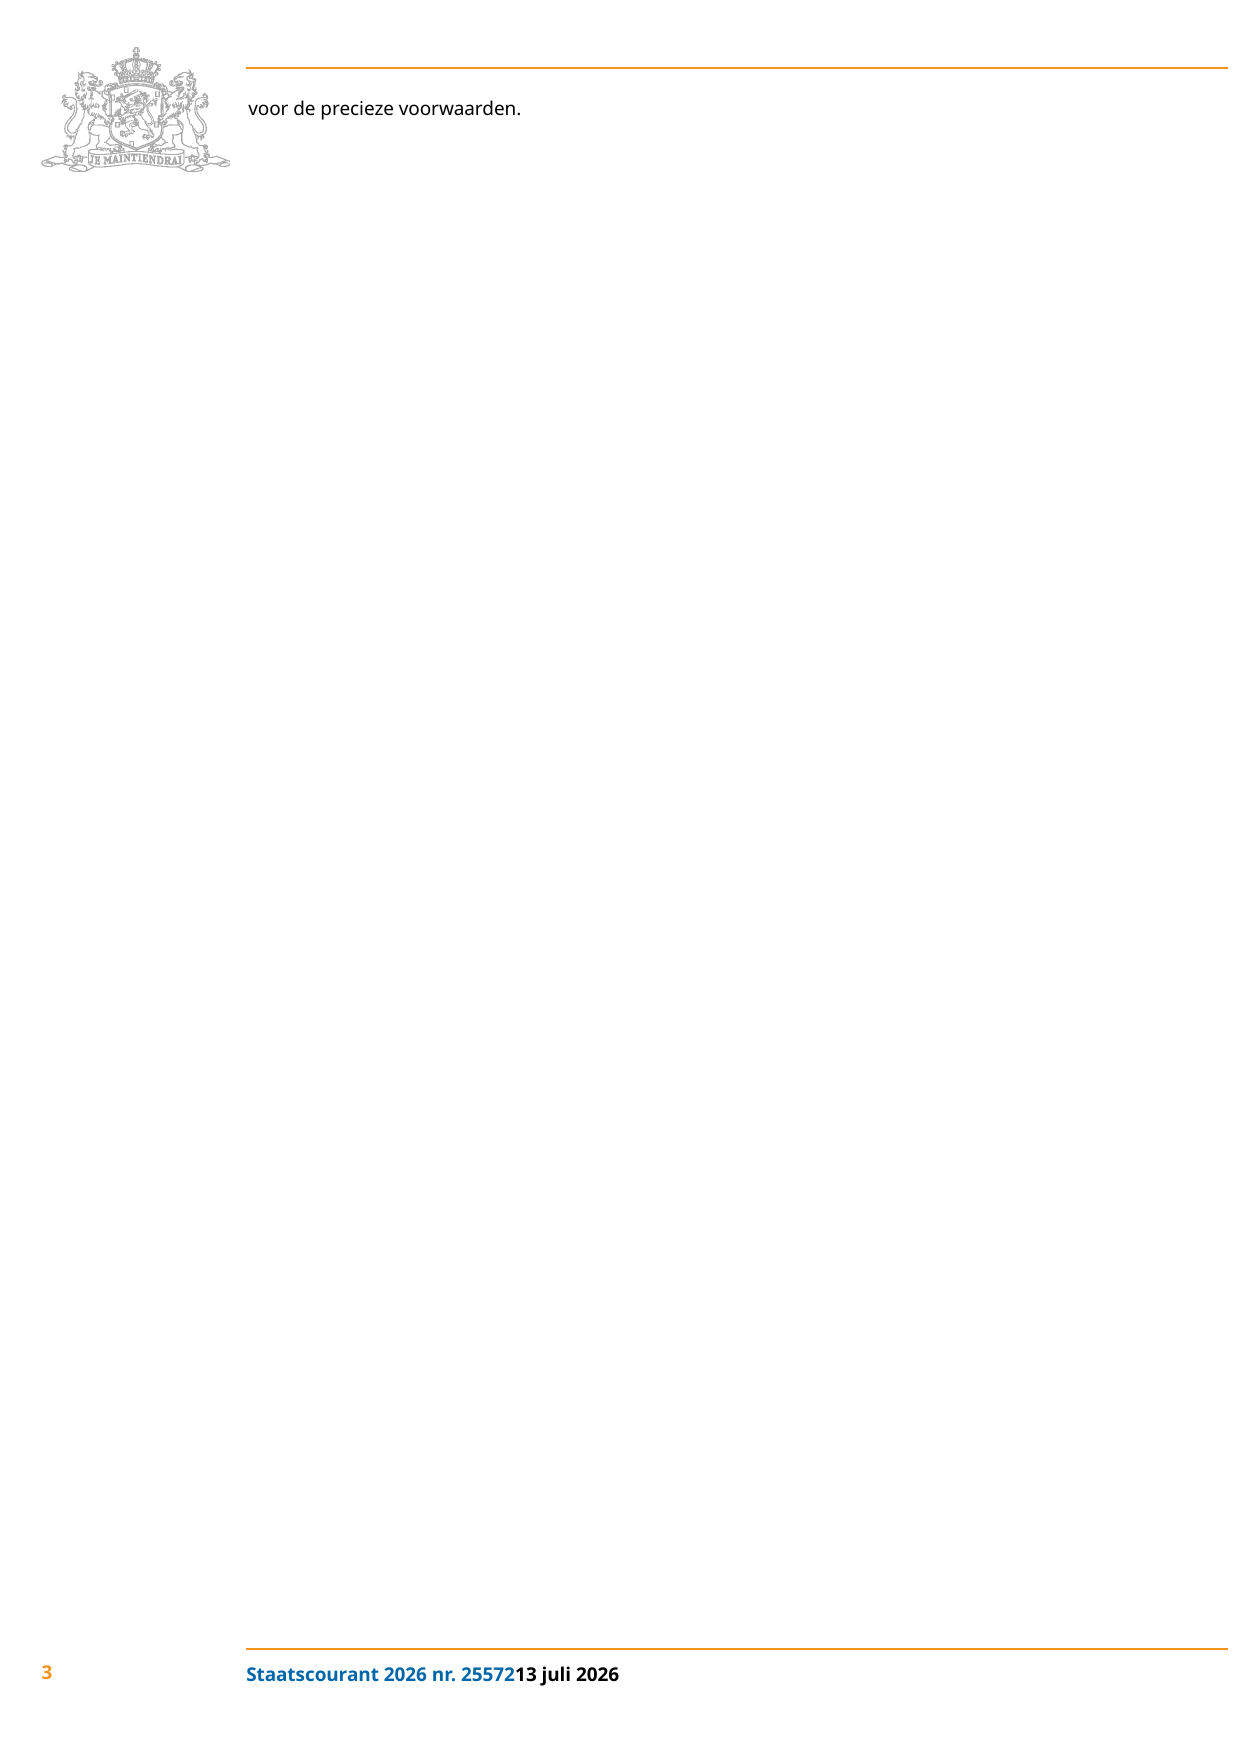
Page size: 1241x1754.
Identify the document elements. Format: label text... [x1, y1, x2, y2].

text voor de precieze voorwaarden. [248, 95, 1152, 121]
picture [41, 47, 231, 172]
